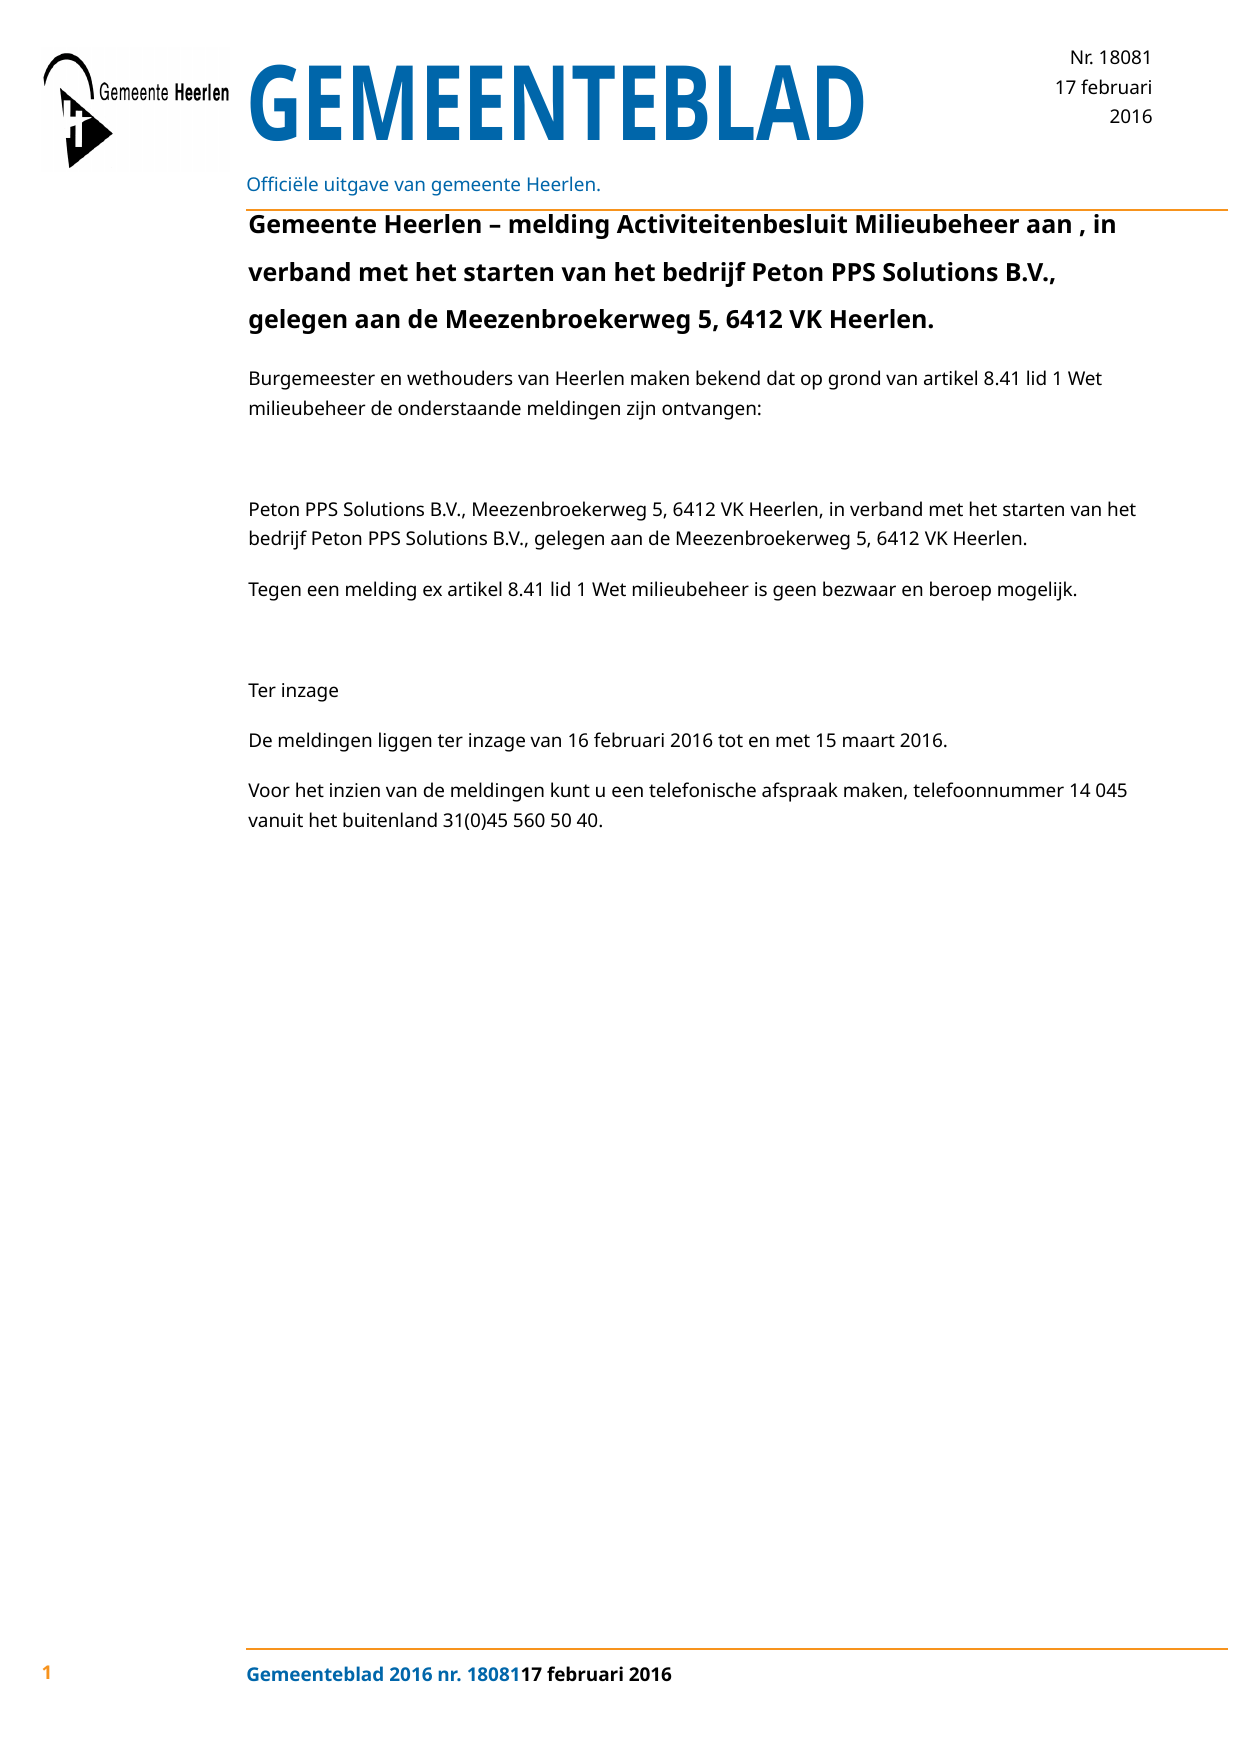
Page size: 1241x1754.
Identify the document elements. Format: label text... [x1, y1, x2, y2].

text Ter inzage [248, 677, 1152, 702]
text De meldingen liggen ter inzage van 16 februari 2016 tot en met 15 maart 2016. [248, 727, 1152, 753]
text Peton PPS Solutions B.V., Meezenbroekerweg 5, 6412 VK Heerlen, in verband met het starten van het bedrijf Peton PPS Solutions B.V., gelegen aan de Meezenbroekerweg 5, 6412 VK Heerlen. [248, 496, 1152, 551]
text Tegen een melding ex artikel 8.41 lid 1 Wet milieubeheer is geen bezwaar en beroep mogelijk. [248, 576, 1152, 602]
text Gemeente Heerlen – melding Activiteitenbesluit Milieubeheer aan , in verband met het starten van het bedrijf Peton PPS Solutions B.V., gelegen aan de Meezenbroekerweg 5, 6412 VK Heerlen. [248, 211, 1152, 336]
picture [41, 47, 231, 172]
text Burgemeester en wethouders van Heerlen maken bekend dat op grond van artikel 8.41 lid 1 Wet milieubeheer de onderstaande meldingen zijn ontvangen: [248, 366, 1152, 421]
text Voor het inzien van de meldingen kunt u een telefonische afspraak maken, telefoonnummer 14 045 vanuit het buitenland 31(0)45 560 50 40. [248, 778, 1152, 833]
